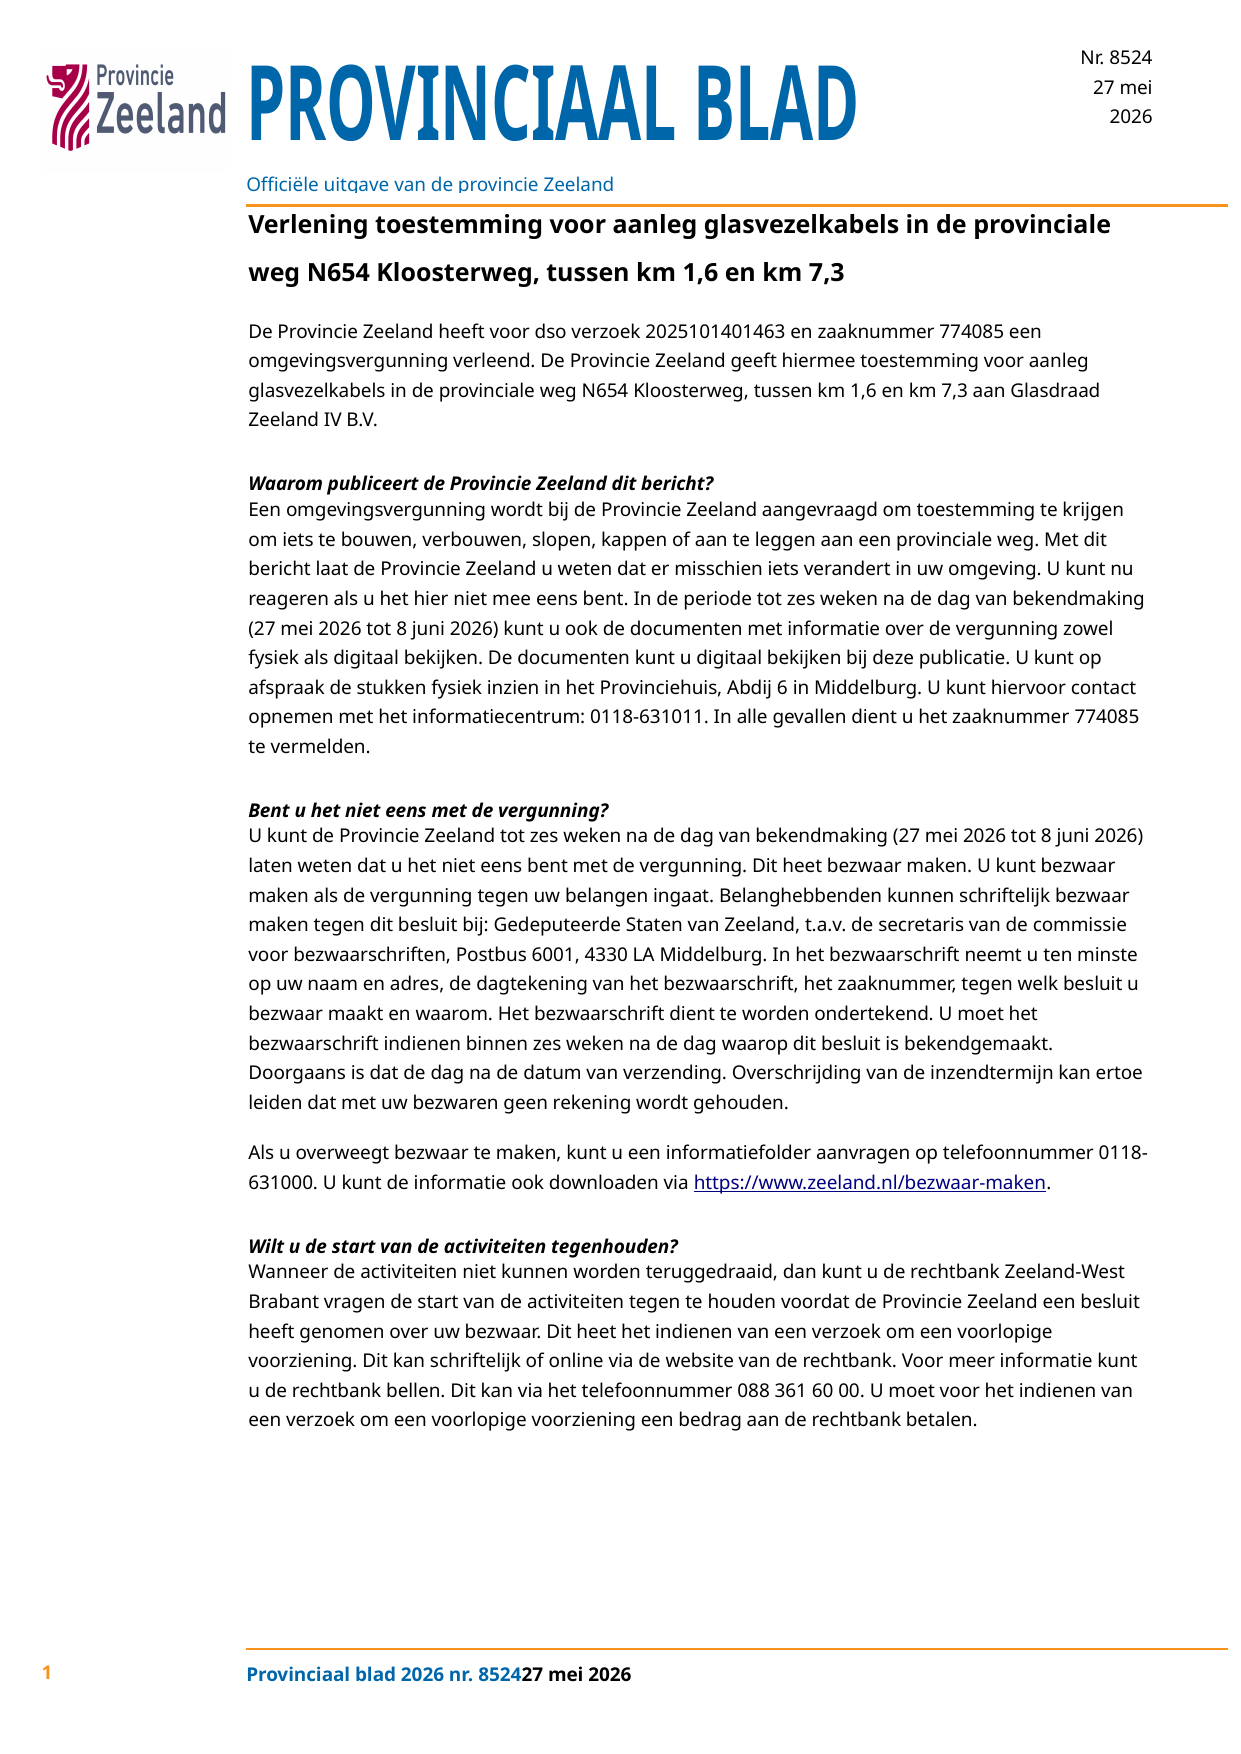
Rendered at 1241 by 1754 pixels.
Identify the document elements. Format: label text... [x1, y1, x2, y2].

text Een omgevingsvergunning wordt bij de Provincie Zeeland aangevraagd om toestemming te krijgen om iets te bouwen, verbouwen, slopen, kappen of aan te leggen aan een provinciale weg. Met dit bericht laat de Provincie Zeeland u weten dat er misschien iets verandert in uw omgeving. U kunt nu reageren als u het hier niet mee eens bent. In de periode tot zes weken na de dag van bekendmaking (27 mei 2026 tot 8 juni 2026) kunt u ook de documenten met informatie over de vergunning zowel fysiek als digitaal bekijken. De documenten kunt u digitaal bekijken bij deze publicatie. U kunt op afspraak de stukken fysiek inzien in het Provinciehuis, Abdij 6 in Middelburg. U kunt hiervoor contact opnemen met het informatiecentrum: 0118-631011. In alle gevallen dient u het zaaknummer 774085 te vermelden. [248, 496, 1152, 759]
text Waarom publiceert de Provincie Zeeland dit bericht? [248, 471, 1152, 496]
text Verlening toestemming voor aanleg glasvezelkabels in de provinciale weg N654 Kloosterweg, tussen km 1,6 en km 7,3 [248, 207, 1152, 288]
text Als u overweegt bezwaar te maken, kunt u een informatiefolder aanvragen op telefoonnummer 0118-631000. U kunt de informatie ook downloaden via https://www.zeeland.nl/bezwaar-maken. [248, 1139, 1152, 1195]
text U kunt de Provincie Zeeland tot zes weken na de dag van bekendmaking (27 mei 2026 tot 8 juni 2026) laten weten dat u het niet eens bent met de vergunning. Dit heet bezwaar maken. U kunt bezwaar maken als de vergunning tegen uw belangen ingaat. Belanghebbenden kunnen schriftelijk bezwaar maken tegen dit besluit bij: Gedeputeerde Staten van Zeeland, t.a.v. de secretaris van de commissie voor bezwaarschriften, Postbus 6001, 4330 LA Middelburg. In het bezwaarschrift neemt u ten minste op uw naam en adres, de dagtekening van het bezwaarschrift, het zaaknummer, tegen welk besluit u bezwaar maakt en waarom. Het bezwaarschrift dient te worden ondertekend. U moet het bezwaarschrift indienen binnen zes weken na de dag waarop dit besluit is bekendgemaakt. Doorgaans is dat de dag na de datum van verzending. Overschrijding van de inzendtermijn kan ertoe leiden dat met uw bezwaren geen rekening wordt gehouden. [248, 823, 1152, 1115]
text Wilt u de start van de activiteiten tegenhouden? [248, 1233, 1152, 1259]
text Bent u het niet eens met de vergunning? [248, 797, 1152, 823]
picture [41, 47, 231, 172]
text Wanneer de activiteiten niet kunnen worden teruggedraaid, dan kunt u de rechtbank Zeeland-West Brabant vragen de start van de activiteiten tegen te houden voordat de Provincie Zeeland een besluit heeft genomen over uw bezwaar. Dit heet het indienen van een verzoek om een voorlopige voorziening. Dit kan schriftelijk of online via de website van de rechtbank. Voor meer informatie kunt u de rechtbank bellen. Dit kan via het telefoonnummer 088 361 60 00. U moet voor het indienen van een verzoek om een voorlopige voorziening een bedrag aan de rechtbank betalen. [248, 1259, 1152, 1432]
text De Provincie Zeeland heeft voor dso verzoek 2025101401463 en zaaknummer 774085 een omgevingsvergunning verleend. De Provincie Zeeland geeft hiermee toestemming voor aanleg glasvezelkabels in de provinciale weg N654 Kloosterweg, tussen km 1,6 en km 7,3 aan Glasdraad Zeeland IV B.V. [248, 318, 1152, 432]
